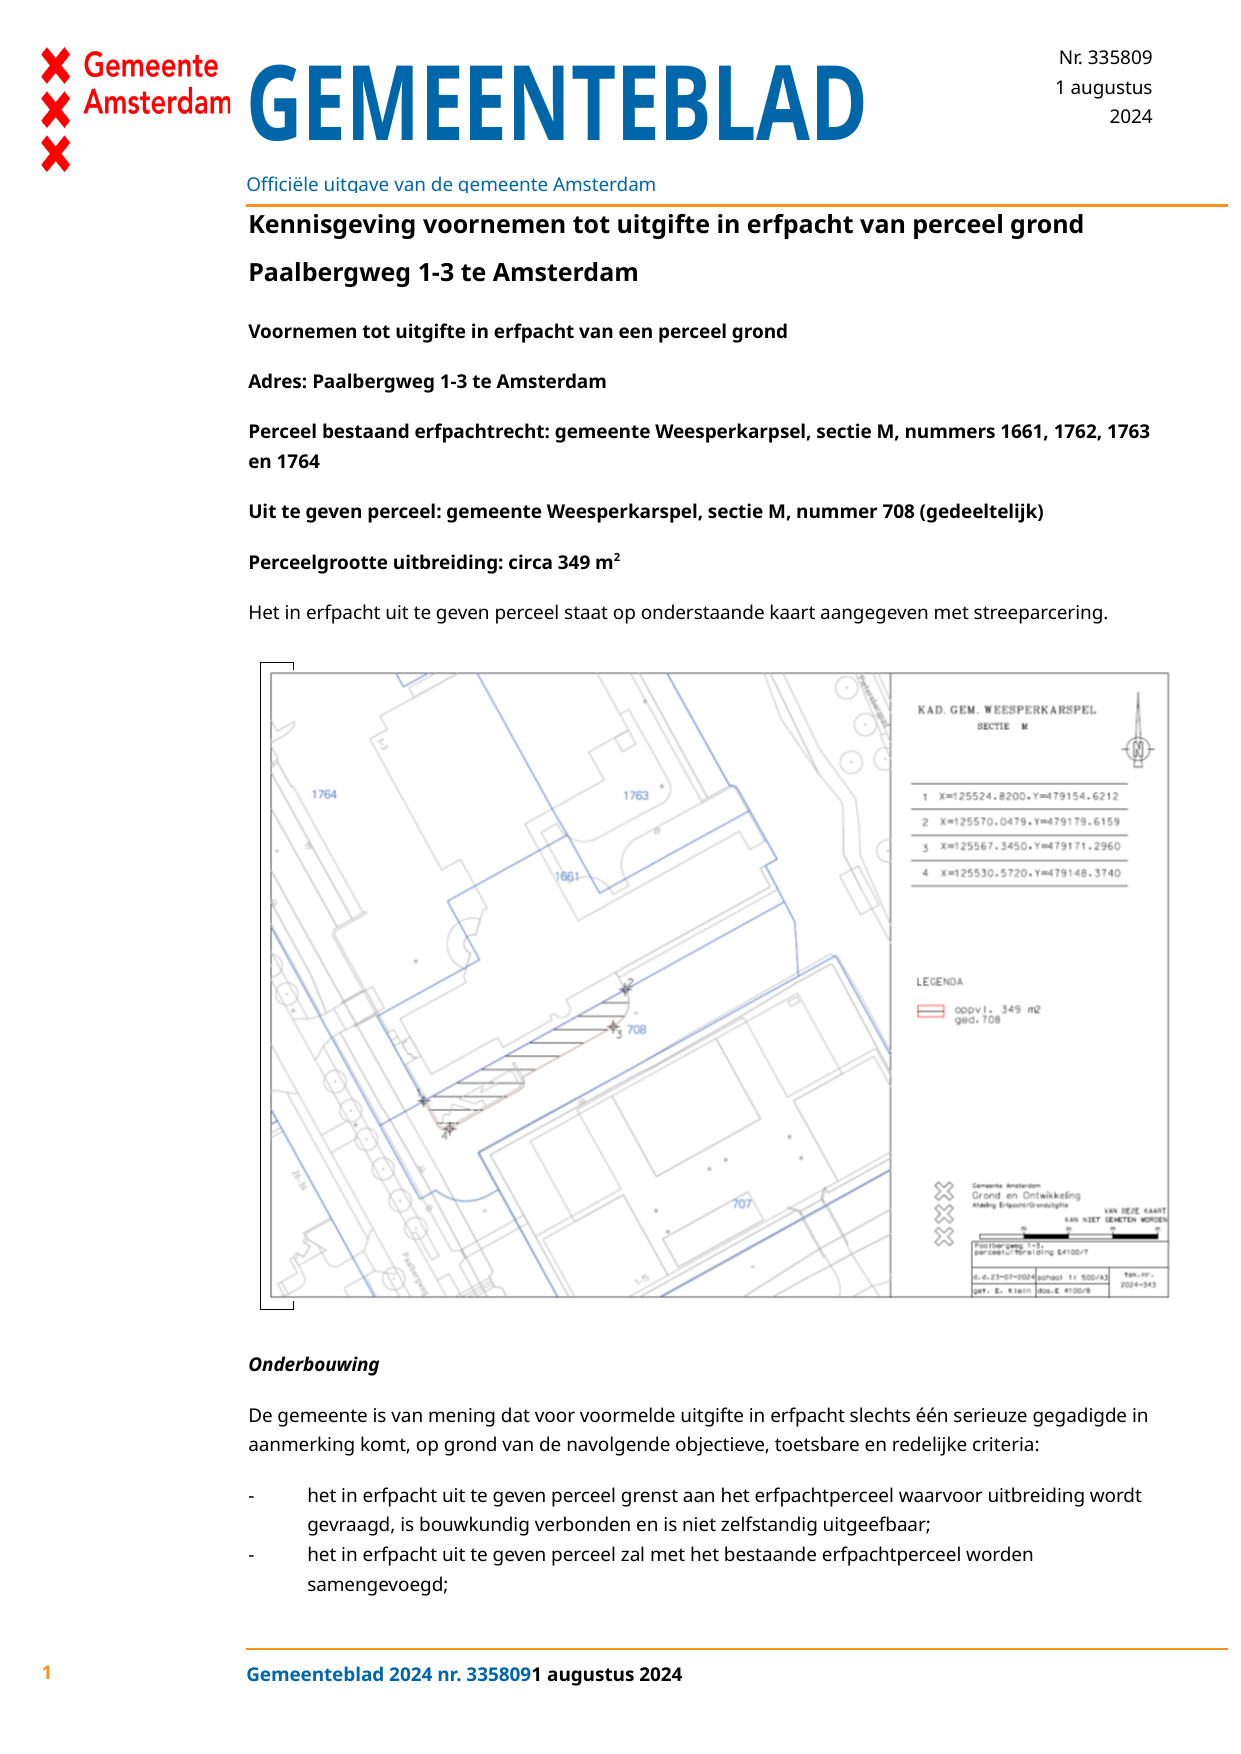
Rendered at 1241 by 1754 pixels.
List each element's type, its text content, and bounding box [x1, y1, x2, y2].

text Het in erfpacht uit te geven perceel staat op onderstaande kaart aangegeven met streeparcering. [248, 599, 1152, 625]
text Perceelgrootte uitbreiding: circa 349 m2 [248, 549, 1152, 575]
picture [268, 670, 1173, 1301]
text De gemeente is van mening dat voor voormelde uitgifte in erfpacht slechts één serieuze gegadigde in aanmerking komt, op grond van de navolgende objectieve, toetsbare en redelijke criteria: [248, 1402, 1152, 1457]
text Kennisgeving voornemen tot uitgifte in erfpacht van perceel grond Paalbergweg 1-3 te Amsterdam [248, 207, 1152, 288]
text Adres: Paalbergweg 1-3 te Amsterdam [248, 368, 1152, 394]
text Perceel bestaand erfpachtrecht: gemeente Weesperkarpsel, sectie M, nummers 1661, 1762, 1763 en 1764 [248, 419, 1152, 474]
text Uit te geven perceel: gemeente Weesperkarspel, sectie M, nummer 708 (gedeeltelijk) [248, 499, 1152, 524]
text Voornemen tot uitgifte in erfpacht van een perceel grond [248, 318, 1152, 344]
text Onderbouwing [248, 1352, 1152, 1377]
picture [41, 47, 231, 172]
list het in erfpacht uit te geven perceel zal met het bestaande erfpachtperceel worden samengevoegd; [248, 1541, 1152, 1597]
list het in erfpacht uit te geven perceel grenst aan het erfpachtperceel waarvoor uitbreiding wordt gevraagd, is bouwkundig verbonden en is niet zelfstandig uitgeefbaar; [248, 1482, 1152, 1537]
